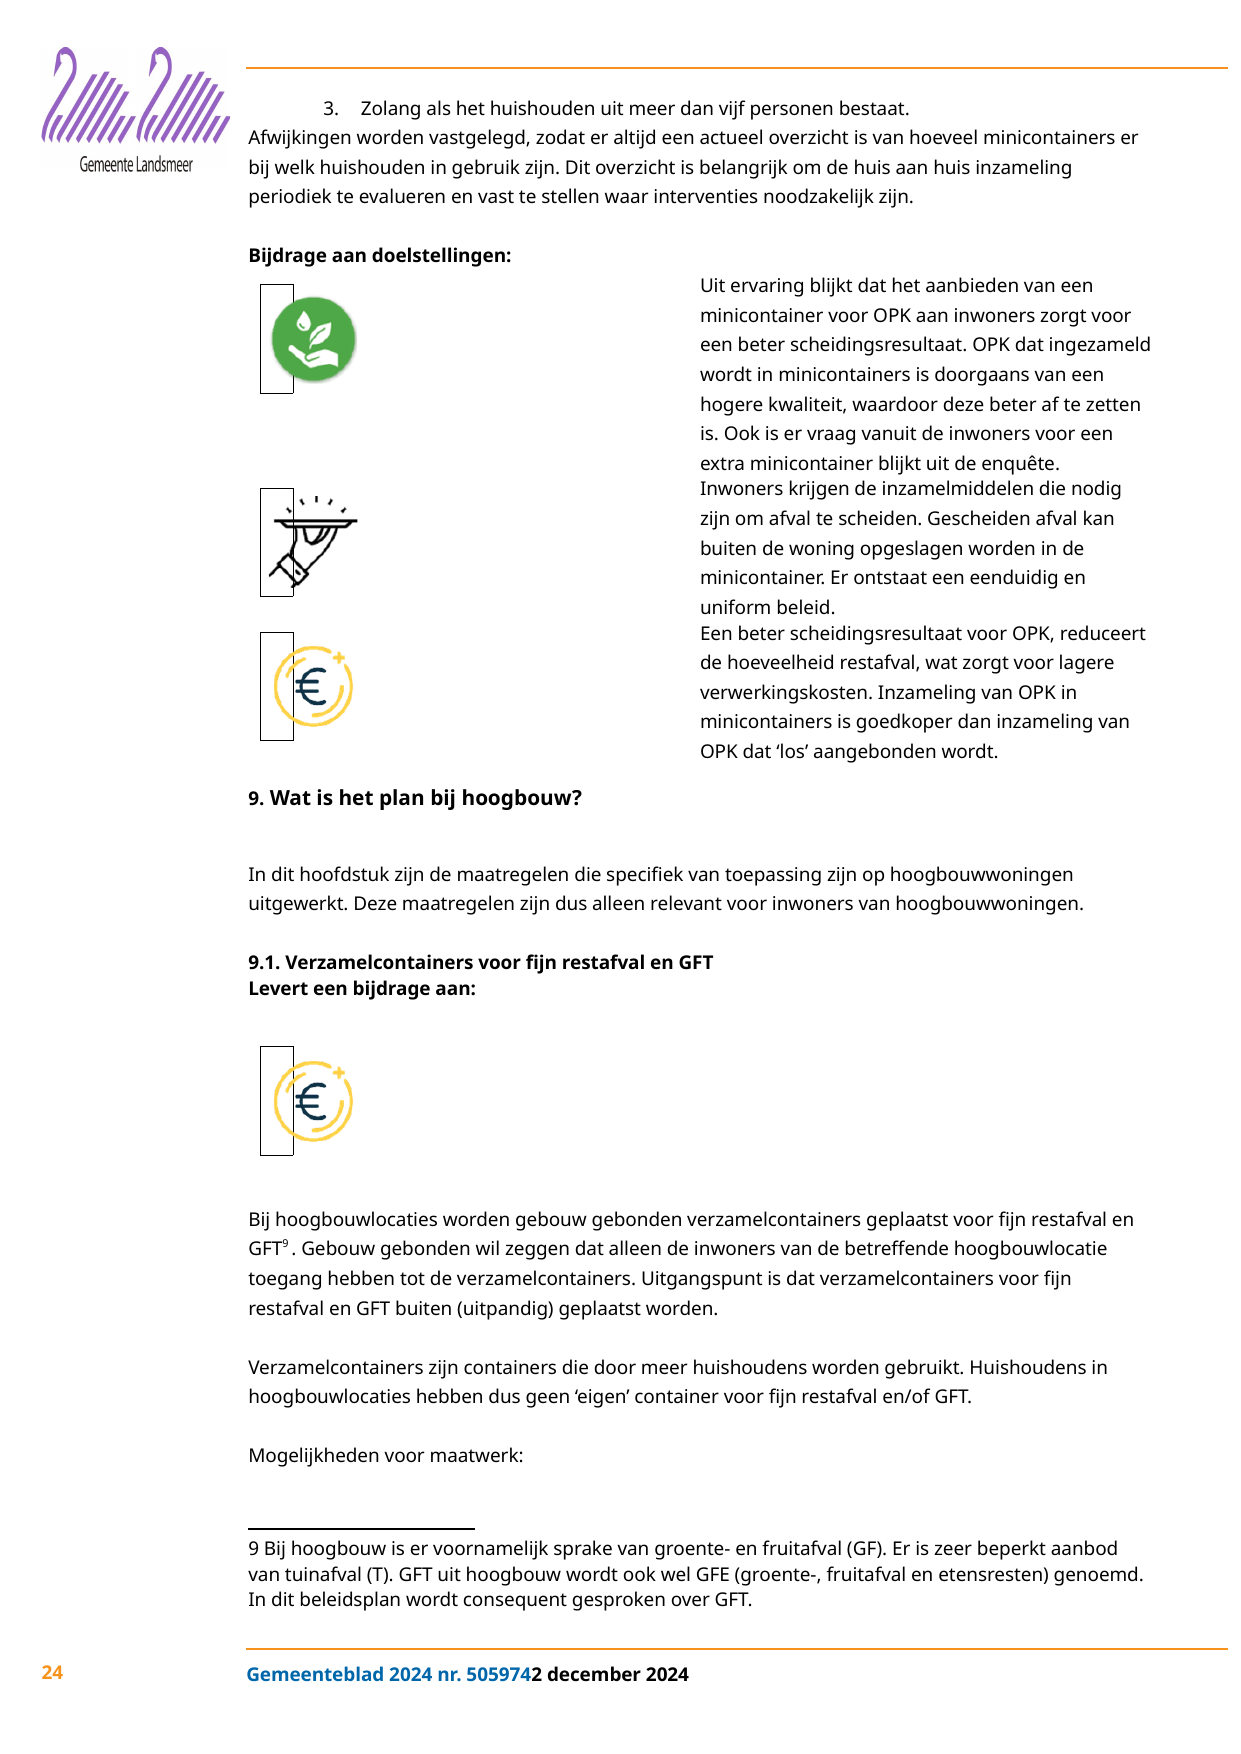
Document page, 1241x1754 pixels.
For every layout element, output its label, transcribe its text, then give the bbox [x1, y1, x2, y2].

text In dit hoofdstuk zijn de maatregelen die specifiek van toepassing zijn op hoogbouwwoningen uitgewerkt. Deze maatregelen zijn dus alleen relevant voor inwoners van hoogbouwwoningen. [248, 861, 1152, 916]
table_cell [248, 588, 700, 620]
table_cell Een beter scheidingsresultaat voor OPK, reduceert de hoeveelheid restafval, wat zorgt voor lagere verwerkingskosten. Inzameling van OPK in minicontainers is goedkoper dan inzameling van OPK dat ‘los’ aangebonden wordt. [700, 620, 1152, 764]
text Bijdrage aan doelstellingen: [248, 243, 1152, 268]
table_cell [261, 588, 293, 596]
text Levert een bijdrage aan: [248, 975, 1152, 1001]
text Bij hoogbouwlocaties worden gebouw gebonden verzamelcontainers geplaatst voor fijn restafval en GFT. Gebouw gebonden wil zeggen dat alleen de inwoners van de betreffende hoogbouwlocatie toegang hebben tot de verzamelcontainers. Uitgangspunt is dat verzamelcontainers voor fijn restafval en GFT buiten (uitpandig) geplaatst worden. [248, 1206, 1152, 1321]
table_cell Inwoners krijgen de inzamelmiddelen die nodig zijn om afval te scheiden. Gescheiden afval kan buiten de woning opgeslagen worden in de minicontainer. Er ontstaat een eenduidig en uniform beleid. [700, 476, 1152, 620]
text Afwijkingen worden vastgelegd, zodat er altijd een actueel overzicht is van hoeveel minicontainers er bij welk huishouden in gebruik zijn. Dit overzicht is belangrijk om de huis aan huis inzameling periodiek te evalueren en vast te stellen waar interventies noodzakelijk zijn. [248, 124, 1152, 209]
table_cell [261, 489, 293, 587]
table_header [248, 273, 700, 383]
picture [268, 640, 358, 732]
picture [268, 1055, 358, 1147]
picture [268, 496, 358, 588]
table_header [248, 384, 700, 476]
text Bij hoogbouw is er voornamelijk sprake van groente- en fruitafval (GF). Er is zeer beperkt aanbod van tuinafval (T). GFT uit hoogbouw wordt ook wel GFE (groente-, fruitafval en etensresten) genoemd. In dit beleidsplan wordt consequent gesproken over GFT. [248, 1535, 1152, 1612]
table_cell [248, 476, 700, 587]
text 9.1. Verzamelcontainers voor fijn restafval en GFT [248, 949, 1152, 975]
picture [41, 47, 231, 172]
table_header [261, 285, 293, 383]
table_header Uit ervaring blijkt dat het aanbieden van een minicontainer voor OPK aan inwoners zorgt voor een beter scheidingsresultaat. OPK dat ingezameld wordt in minicontainers is doorgaans van een hogere kwaliteit, waardoor deze beter af te zetten is. Ook is er vraag vanuit de inwoners voor een extra minicontainer blijkt uit de enquête. [700, 273, 1152, 476]
text Verzamelcontainers zijn containers die door meer huishoudens worden gebruikt. Huishoudens in hoogbouwlocaties hebben dus geen ‘eigen’ container voor fijn restafval en/of GFT. [248, 1354, 1152, 1409]
text Mogelijkheden voor maatwerk: [248, 1443, 1152, 1468]
text 9. Wat is het plan bij hoogbouw? [248, 783, 1152, 811]
list Zolang als het huishouden uit meer dan vijf personen bestaat. [323, 95, 1152, 121]
picture [268, 293, 358, 384]
table_cell [248, 620, 700, 764]
table_header [261, 384, 293, 393]
